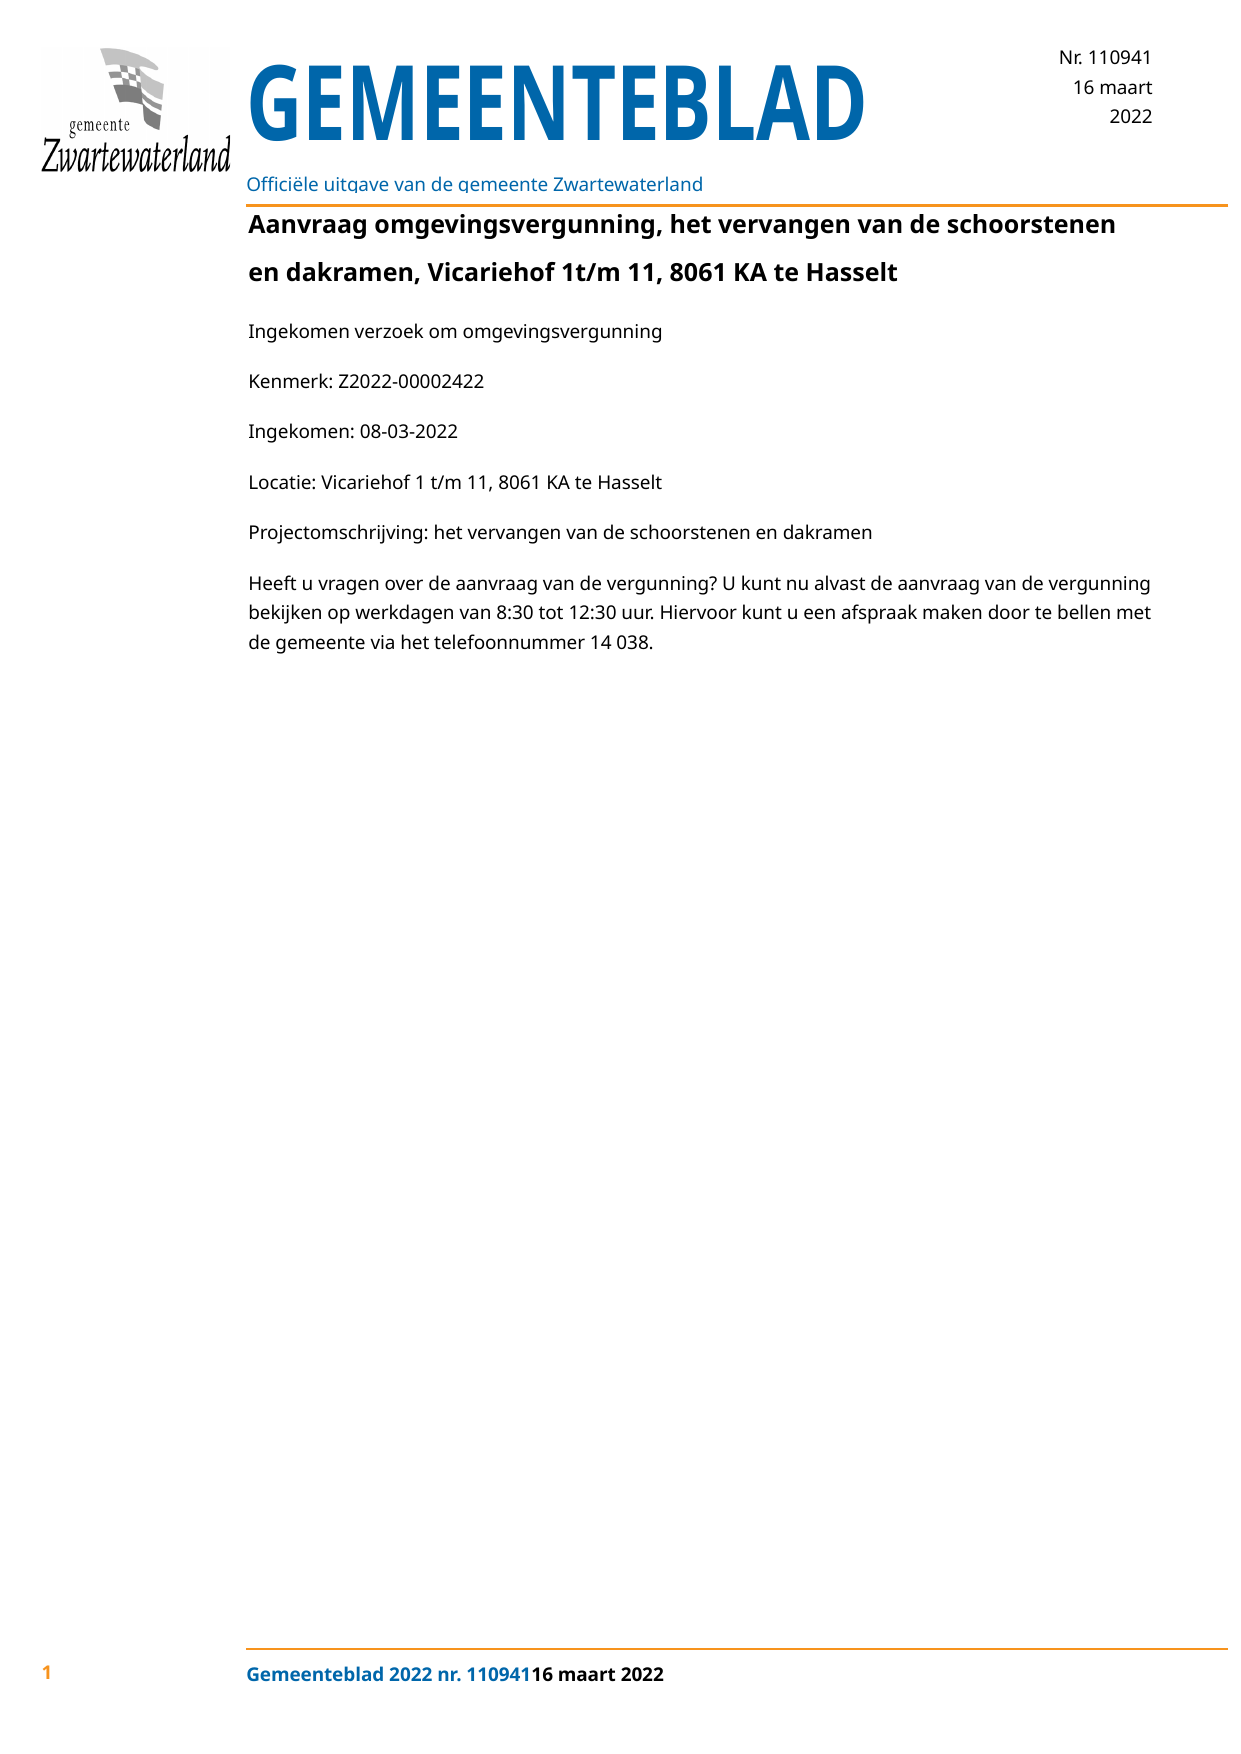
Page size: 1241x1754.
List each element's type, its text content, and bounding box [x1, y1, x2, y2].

text Heeft u vragen over de aanvraag van de vergunning? U kunt nu alvast de aanvraag van de vergunning bekijken op werkdagen van 8:30 tot 12:30 uur. Hiervoor kunt u een afspraak maken door te bellen met de gemeente via het telefoonnummer 14 038. [248, 570, 1152, 655]
text Aanvraag omgevingsvergunning, het vervangen van de schoorstenen en dakramen, Vicariehof 1t/m 11, 8061 KA te Hasselt [248, 207, 1152, 288]
text Projectomschrijving: het vervangen van de schoorstenen en dakramen [248, 519, 1152, 545]
text Locatie: Vicariehof 1 t/m 11, 8061 KA te Hasselt [248, 469, 1152, 495]
picture [41, 47, 231, 172]
text Ingekomen: 08-03-2022 [248, 419, 1152, 444]
text Kenmerk: Z2022-00002422 [248, 368, 1152, 394]
text Ingekomen verzoek om omgevingsvergunning [248, 318, 1152, 344]
